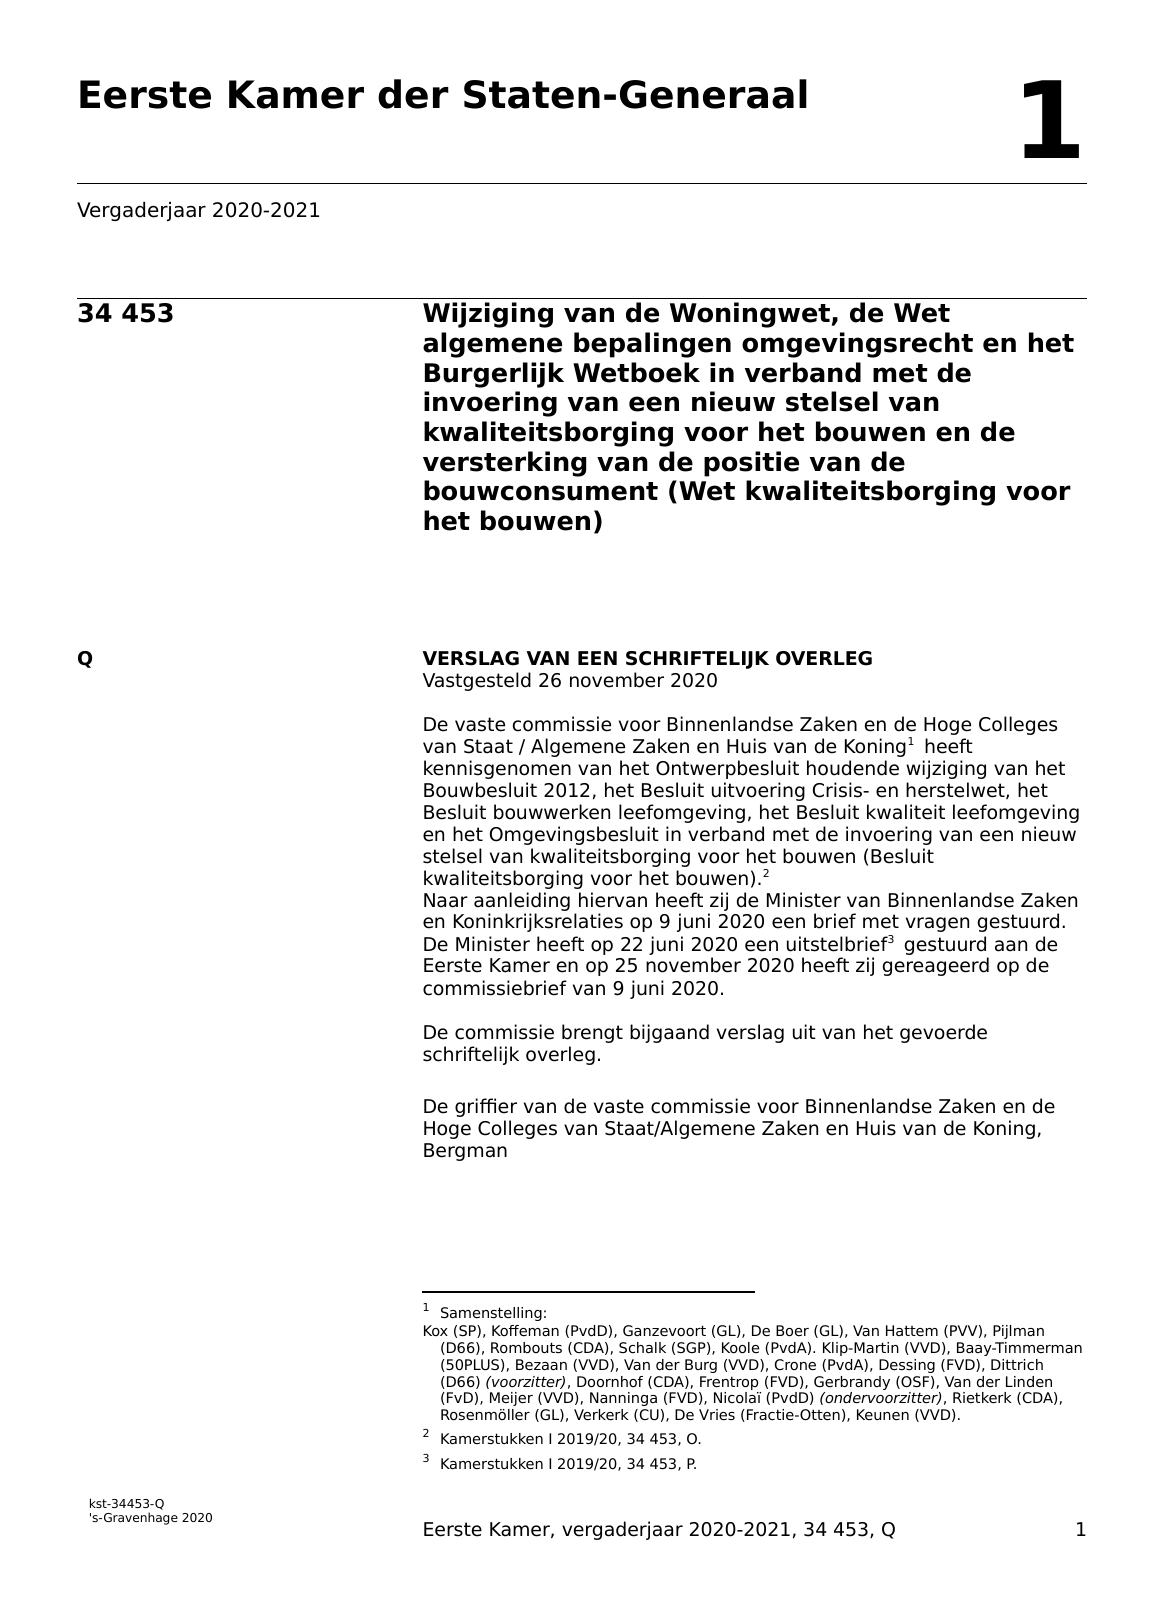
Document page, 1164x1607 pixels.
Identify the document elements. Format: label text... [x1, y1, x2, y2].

subtitle 34 453 Wijziging van de Woningwet, de Wet algemene bepalingen omgevingsrecht en het Burgerlijk Wetboek in verband met de invoering van een nieuw stelsel van kwaliteitsborging voor het bouwen en de versterking van de positie van de bouwconsument (Wet kwaliteitsborging voor het bouwen) [77, 299, 1087, 536]
subtitle Q VERSLAG VAN EEN SCHRIFTELIJK OVERLEG [77, 647, 1087, 669]
text De commissie brengt bijgaand verslag uit van het gevoerde schriftelijk overleg. [422, 1022, 1087, 1066]
text kst-34453-Q [88, 1497, 323, 1511]
table_header 1 [886, 59, 1087, 183]
table_cell Vergaderjaar 2020-2021 [77, 184, 1087, 298]
text Vastgesteld 26 november 2020 [422, 669, 1087, 691]
text Kox (SP), Koffeman (PvdD), Ganzevoort (GL), De Boer (GL), Van Hattem (PVV), Pijlman (D66), Rombouts (CDA), Schalk (SGP), Koole (PvdA). Klip-Martin (VVD), Baay-Timmerman (50PLUS), Bezaan (VVD), Van der Burg (VVD), Crone (PvdA), Dessing (FVD), Dittrich (D66) (voorzitter), Doornhof (CDA), Frentrop (FVD), Gerbrandy (OSF), Van der Linden (FvD), Meijer (VVD), Nanninga (FVD), Nicolaï (PvdD) (ondervoorzitter), Rietkerk (CDA), Rosenmöller (GL), Verkerk (CU), De Vries (Fractie-Otten), Keunen (VVD). [422, 1323, 1087, 1424]
text Naar aanleiding hiervan heeft zij de Minister van Binnenlandse Zaken en Koninkrijksrelaties op 9 juni 2020 een brief met vragen gestuurd. [422, 889, 1087, 933]
text Kamerstukken I 2019/20, 34 453, P. [422, 1452, 1087, 1474]
text De griffier van de vaste commissie voor Binnenlandse Zaken en de Hoge Colleges van Staat/Algemene Zaken en Huis van de Koning, Bergman [422, 1096, 1087, 1161]
text Kamerstukken I 2019/20, 34 453, O. [422, 1427, 1087, 1449]
table_header Eerste Kamer der Staten-Generaal [77, 59, 886, 183]
text De vaste commissie voor Binnenlandse Zaken en de Hoge Colleges van Staat / Algemene Zaken en Huis van de Koning heeft kennisgenomen van het Ontwerpbesluit houdende wijziging van het Bouwbesluit 2012, het Besluit uitvoering Crisis- en herstelwet, het Besluit bouwwerken leefomgeving, het Besluit kwaliteit leefomgeving en het Omgevingsbesluit in verband met de invoering van een nieuw stelsel van kwaliteitsborging voor het bouwen (Besluit kwaliteitsborging voor het bouwen). [422, 714, 1087, 889]
text Samenstelling: [422, 1301, 1087, 1323]
text 's-Gravenhage 2020 [88, 1511, 323, 1525]
text De Minister heeft op 22 juni 2020 een uitstelbrief gestuurd aan de Eerste Kamer en op 25 november 2020 heeft zij gereageerd op de commissiebrief van 9 juni 2020. [422, 933, 1087, 999]
